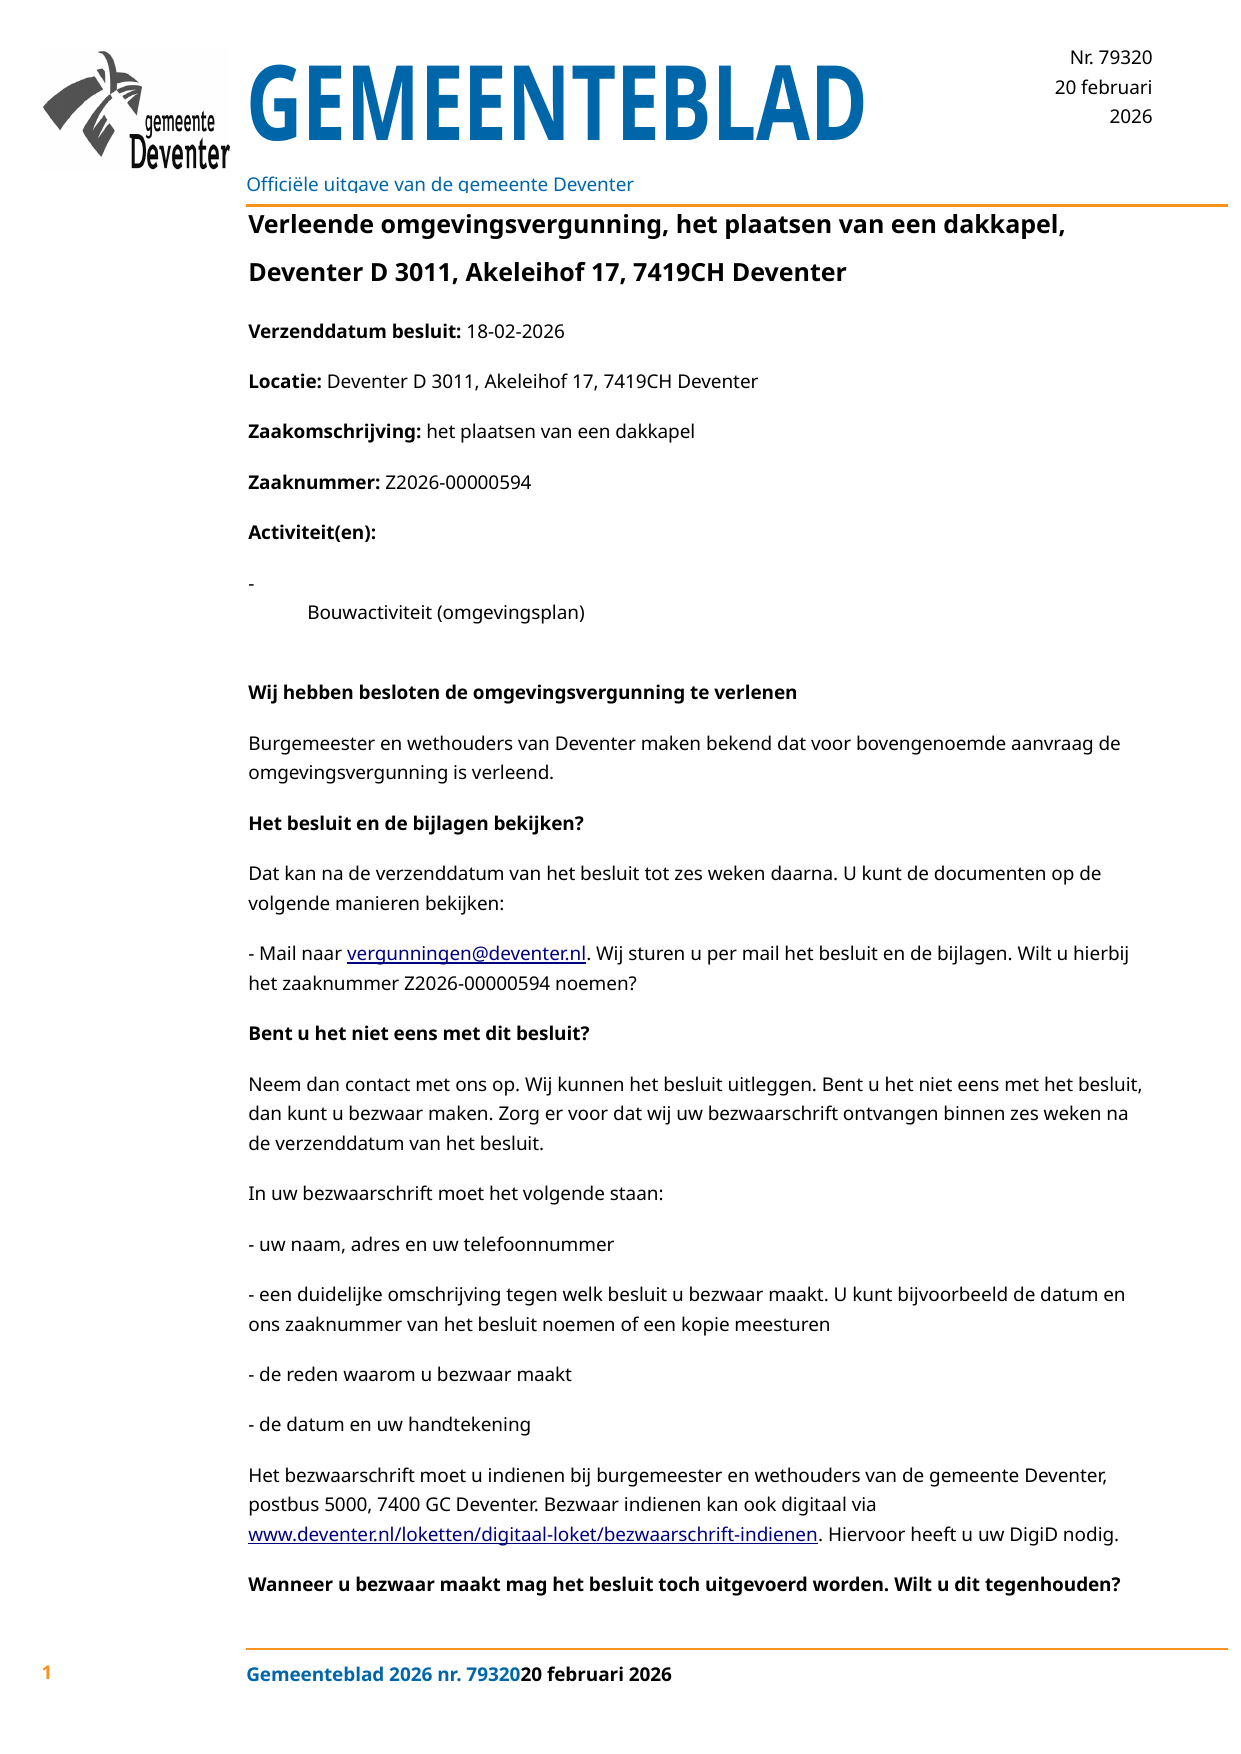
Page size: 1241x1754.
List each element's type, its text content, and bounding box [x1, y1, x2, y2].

text Activiteit(en): [248, 519, 1152, 545]
text - de reden waarom u bezwaar maakt [248, 1361, 1152, 1387]
text Dat kan na de verzenddatum van het besluit tot zes weken daarna. U kunt de documenten op de volgende manieren bekijken: [248, 860, 1152, 916]
text - Mail naar vergunningen@deventer.nl. Wij sturen u per mail het besluit en de bijlagen. Wilt u hierbij het zaaknummer Z2026-00000594 noemen? [248, 940, 1152, 996]
text - de datum en uw handtekening [248, 1412, 1152, 1437]
text Het bezwaarschrift moet u indienen bij burgemeester en wethouders van de gemeente Deventer, postbus 5000, 7400 GC Deventer. Bezwaar indienen kan ook digitaal via www.deventer.nl/loketten/digitaal-loket/bezwaarschrift-indienen. Hiervoor heeft u uw DigiD nodig. [248, 1462, 1152, 1547]
text Verleende omgevingsvergunning, het plaatsen van een dakkapel, Deventer D 3011, Akeleihof 17, 7419CH Deventer [248, 207, 1152, 288]
text Zaaknummer: Z2026-00000594 [248, 469, 1152, 495]
text Het besluit en de bijlagen bekijken? [248, 810, 1152, 836]
picture [41, 47, 231, 172]
text Verzenddatum besluit: 18-02-2026 [248, 318, 1152, 344]
list Bouwactiviteit (omgevingsplan) [248, 599, 1152, 625]
text Bent u het niet eens met dit besluit? [248, 1020, 1152, 1046]
text Zaakomschrijving: het plaatsen van een dakkapel [248, 419, 1152, 444]
text In uw bezwaarschrift moet het volgende staan: [248, 1180, 1152, 1206]
text Burgemeester en wethouders van Deventer maken bekend dat voor bovengenoemde aanvraag de omgevingsvergunning is verleend. [248, 730, 1152, 785]
text - een duidelijke omschrijving tegen welk besluit u bezwaar maakt. U kunt bijvoorbeeld de datum en ons zaaknummer van het besluit noemen of een kopie meesturen [248, 1281, 1152, 1337]
text - uw naam, adres en uw telefoonnummer [248, 1231, 1152, 1257]
text Neem dan contact met ons op. Wij kunnen het besluit uitleggen. Bent u het niet eens met het besluit, dan kunt u bezwaar maken. Zorg er voor dat wij uw bezwaarschrift ontvangen binnen zes weken na de verzenddatum van het besluit. [248, 1071, 1152, 1156]
text Wanneer u bezwaar maakt mag het besluit toch uitgevoerd worden. Wilt u dit tegenhouden? [248, 1572, 1152, 1597]
text Wij hebben besloten de omgevingsvergunning te verlenen [248, 679, 1152, 705]
text Locatie: Deventer D 3011, Akeleihof 17, 7419CH Deventer [248, 368, 1152, 394]
